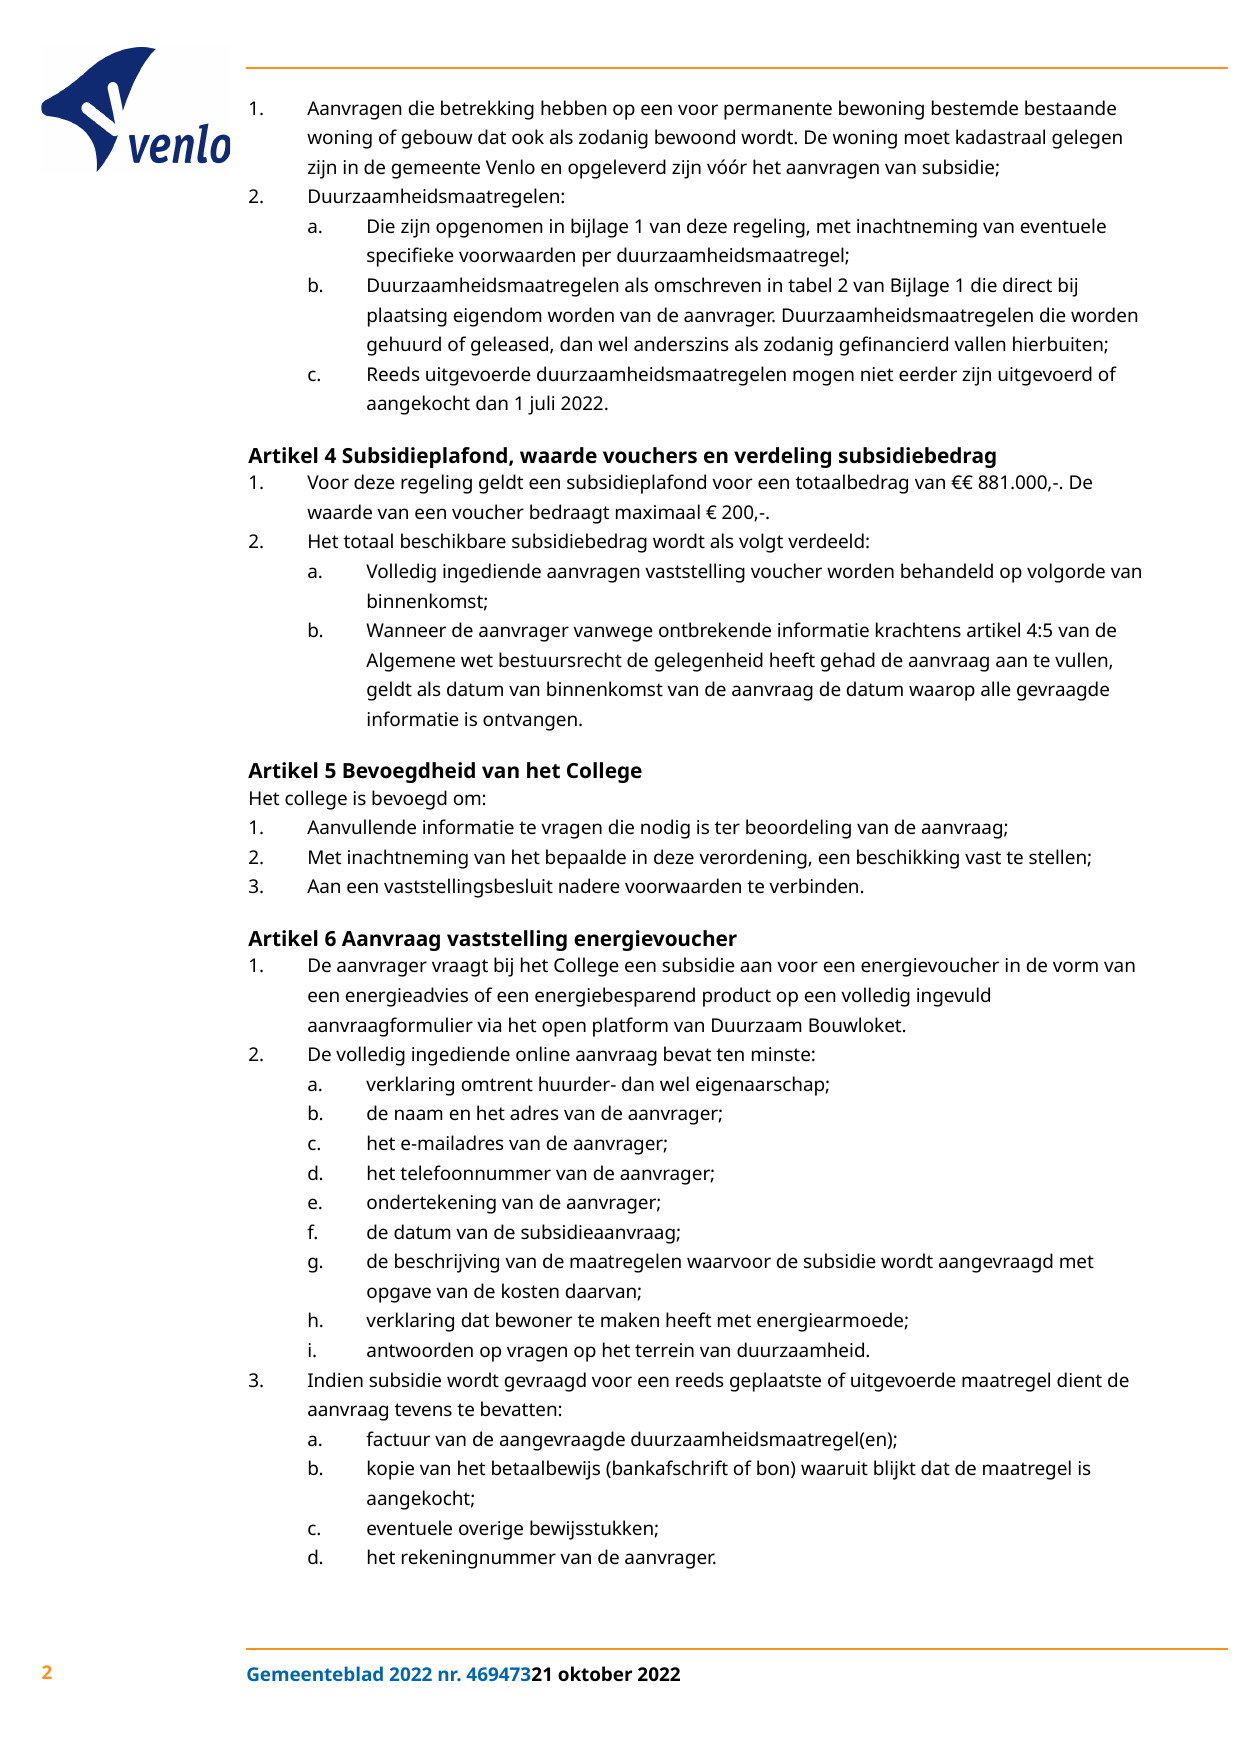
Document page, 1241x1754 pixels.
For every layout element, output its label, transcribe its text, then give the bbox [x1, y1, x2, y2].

list eventuele overige bewijsstukken; [307, 1515, 1152, 1540]
text Artikel 5 Bevoegdheid van het College [248, 757, 1152, 785]
list Voor deze regeling geldt een subsidieplafond voor een totaalbedrag van €€ 881.000,-. De waarde van een voucher bedraagt maximaal € 200,-. [248, 469, 1152, 525]
list Die zijn opgenomen in bijlage 1 van deze regeling, met inachtneming van eventuele specifieke voorwaarden per duurzaamheidsmaatregel; [307, 213, 1152, 268]
list ondertekening van de aanvrager; [307, 1189, 1152, 1215]
list de beschrijving van de maatregelen waarvoor de subsidie wordt aangevraagd met opgave van de kosten daarvan; [307, 1248, 1152, 1304]
list Indien subsidie wordt gevraagd voor een reeds geplaatste of uitgevoerde maatregel dient de aanvraag tevens te bevatten: [248, 1367, 1152, 1422]
list Reeds uitgevoerde duurzaamheidsmaatregelen mogen niet eerder zijn uitgevoerd of aangekocht dan 1 juli 2022. [307, 361, 1152, 416]
picture [41, 47, 231, 172]
list verklaring dat bewoner te maken heeft met energiearmoede; [307, 1308, 1152, 1333]
list Met inachtneming van het bepaalde in deze verordening, een beschikking vast te stellen; [248, 844, 1152, 870]
text Het college is bevoegd om: [248, 785, 1152, 811]
list Aan een vaststellingsbesluit nadere voorwaarden te verbinden. [248, 874, 1152, 899]
list antwoorden op vragen op het terrein van duurzaamheid. [307, 1337, 1152, 1363]
list Wanneer de aanvrager vanwege ontbrekende informatie krachtens artikel 4:5 van de Algemene wet bestuursrecht de gelegenheid heeft gehad de aanvraag aan te vullen, geldt als datum van binnenkomst van de aanvraag de datum waarop alle gevraagde informatie is ontvangen. [307, 617, 1152, 732]
list De aanvrager vraagt bij het College een subsidie aan voor een energievoucher in de vorm van een energieadvies of een energiebesparend product op een volledig ingevuld aanvraagformulier via het open platform van Duurzaam Bouwloket. [248, 953, 1152, 1037]
list het rekeningnummer van de aanvrager. [307, 1544, 1152, 1570]
list Duurzaamheidsmaatregelen als omschreven in tabel 2 van Bijlage 1 die direct bij plaatsing eigendom worden van de aanvrager. Duurzaamheidsmaatregelen die worden gehuurd of geleased, dan wel anderszins als zodanig gefinancierd vallen hierbuiten; [307, 272, 1152, 357]
text Artikel 6 Aanvraag vaststelling energievoucher [248, 924, 1152, 953]
list Het totaal beschikbare subsidiebedrag wordt als volgt verdeeld: [248, 529, 1152, 554]
list factuur van de aangevraagde duurzaamheidsmaatregel(en); [307, 1426, 1152, 1452]
text Artikel 4 Subsidieplafond, waarde vouchers en verdeling subsidiebedrag [248, 441, 1152, 469]
list verklaring omtrent huurder- dan wel eigenaarschap; [307, 1071, 1152, 1097]
list kopie van het betaalbewijs (bankafschrift of bon) waaruit blijkt dat de maatregel is aangekocht; [307, 1456, 1152, 1511]
list Volledig ingediende aanvragen vaststelling voucher worden behandeld op volgorde van binnenkomst; [307, 558, 1152, 613]
list de datum van de subsidieaanvraag; [307, 1219, 1152, 1244]
list Aanvullende informatie te vragen die nodig is ter beoordeling van de aanvraag; [248, 814, 1152, 840]
list de naam en het adres van de aanvrager; [307, 1101, 1152, 1126]
list Aanvragen die betrekking hebben op een voor permanente bewoning bestemde bestaande woning of gebouw dat ook als zodanig bewoond wordt. De woning moet kadastraal gelegen zijn in de gemeente Venlo en opgeleverd zijn vóór het aanvragen van subsidie; [248, 95, 1152, 180]
list De volledig ingediende online aanvraag bevat ten minste: [248, 1041, 1152, 1067]
list Duurzaamheidsmaatregelen: [248, 183, 1152, 209]
list het telefoonnummer van de aanvrager; [307, 1160, 1152, 1185]
list het e-mailadres van de aanvrager; [307, 1130, 1152, 1156]
